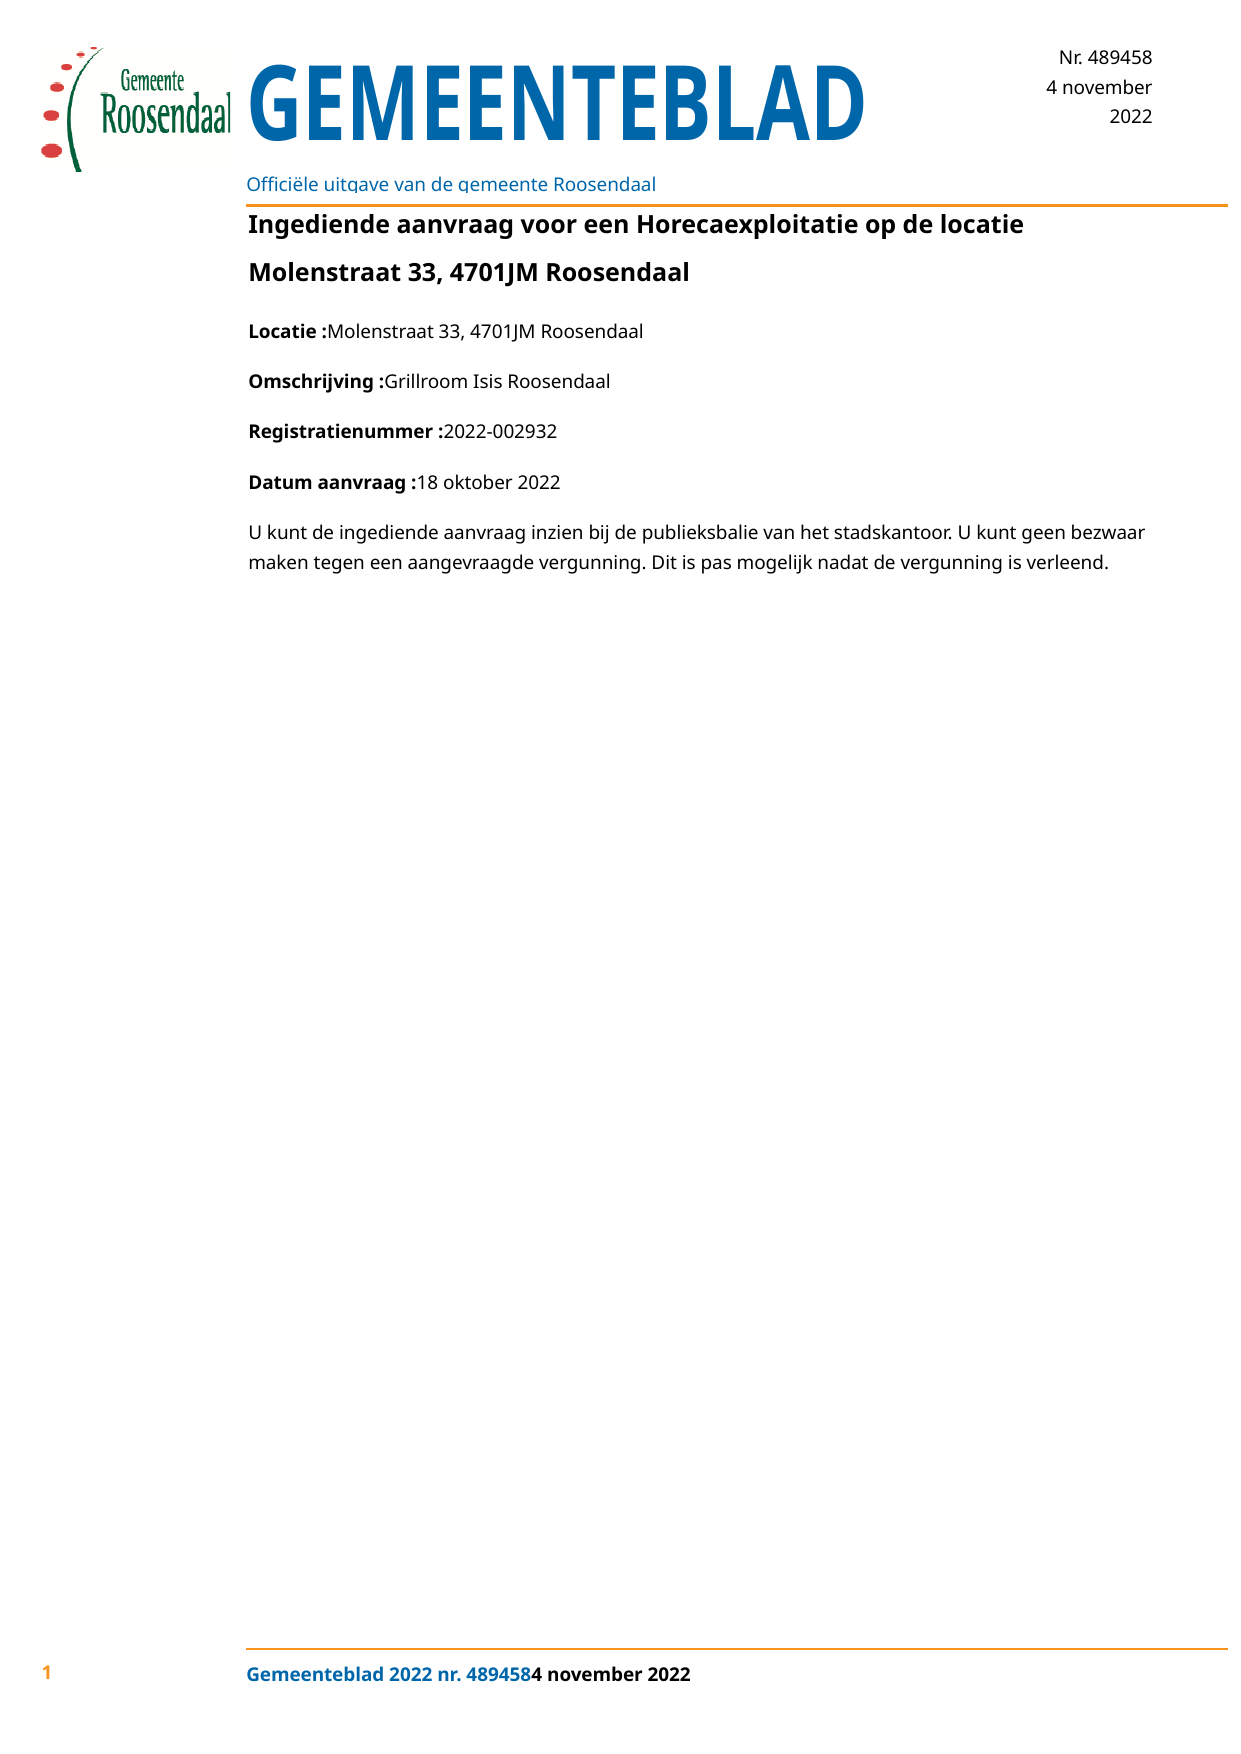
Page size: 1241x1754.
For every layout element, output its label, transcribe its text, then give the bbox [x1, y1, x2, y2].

text Registratienummer :2022-002932 [248, 419, 1152, 444]
text Locatie :Molenstraat 33, 4701JM Roosendaal [248, 318, 1152, 344]
picture [41, 47, 231, 172]
text Ingediende aanvraag voor een Horecaexploitatie op de locatie Molenstraat 33, 4701JM Roosendaal [248, 207, 1152, 288]
text Omschrijving :Grillroom Isis Roosendaal [248, 368, 1152, 394]
text Datum aanvraag :18 oktober 2022 [248, 469, 1152, 495]
text U kunt de ingediende aanvraag inzien bij de publieksbalie van het stadskantoor. U kunt geen bezwaar maken tegen een aangevraagde vergunning. Dit is pas mogelijk nadat de vergunning is verleend. [248, 519, 1152, 575]
